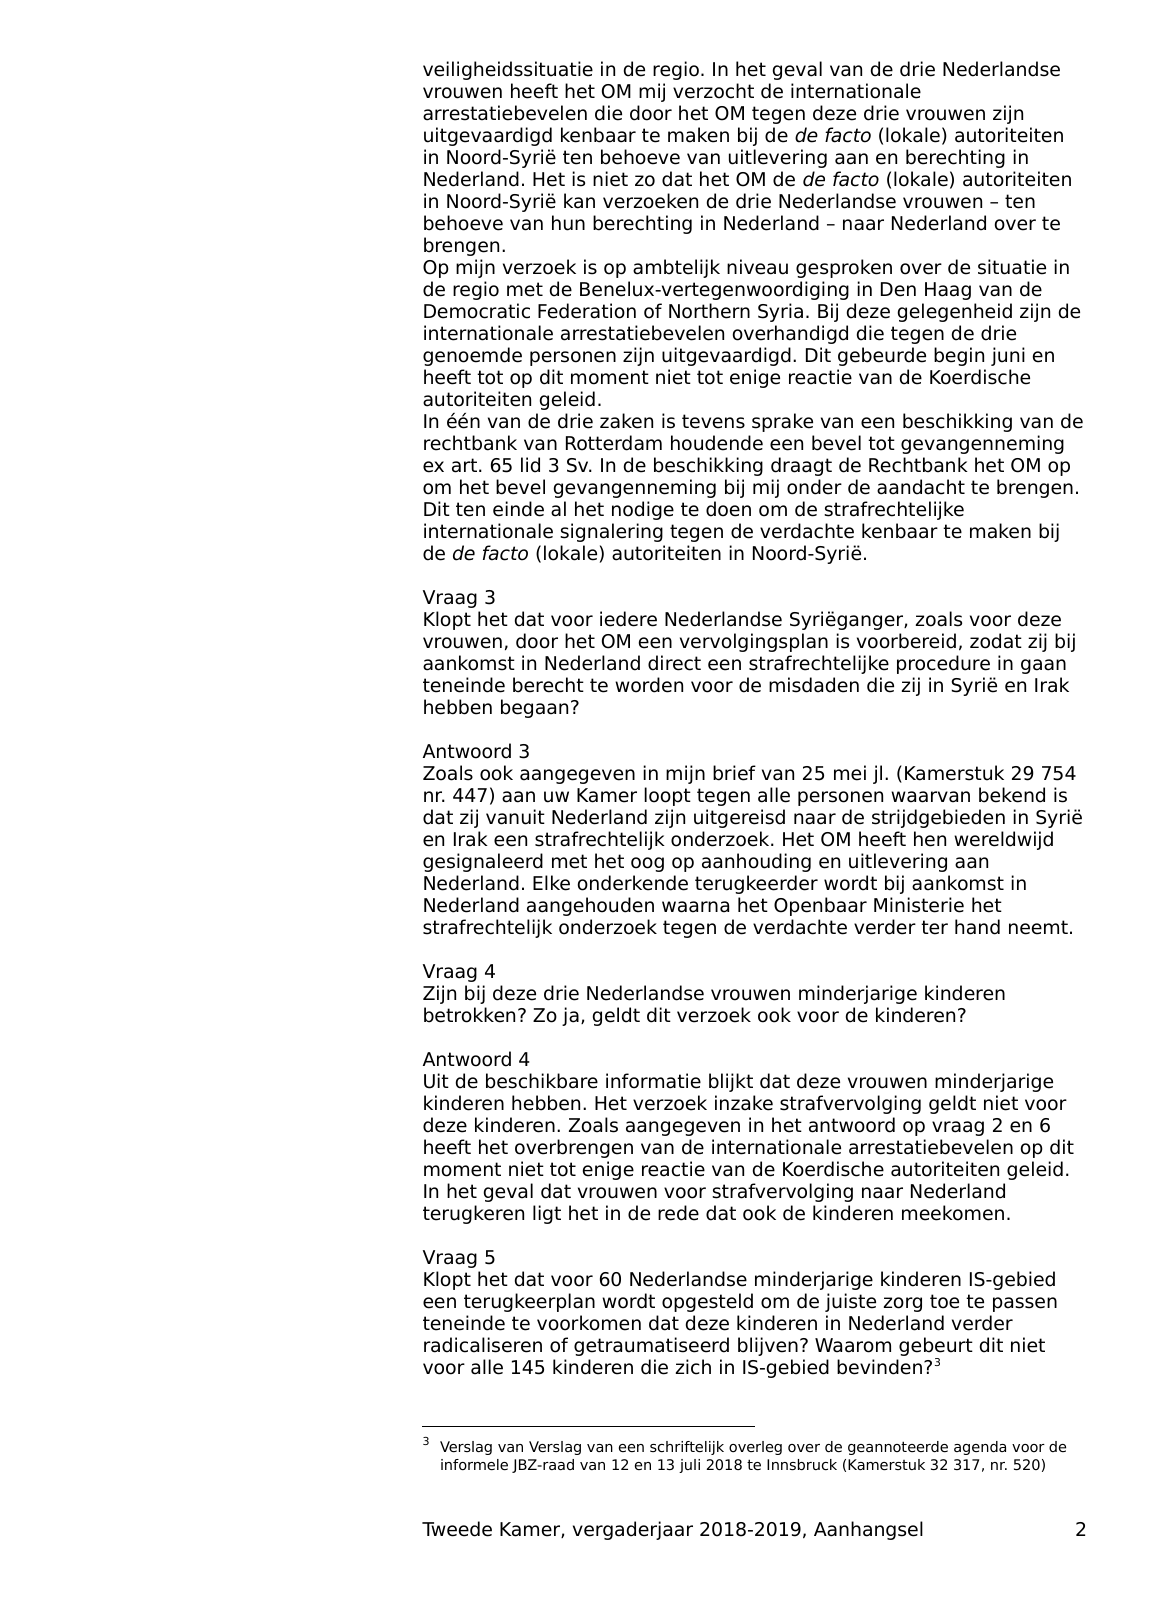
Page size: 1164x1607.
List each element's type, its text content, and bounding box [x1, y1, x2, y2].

text Op mijn verzoek is op ambtelijk niveau gesproken over de situatie in de regio met de Benelux-vertegenwoordiging in Den Haag van de Democratic Federation of Northern Syria. Bij deze gelegenheid zijn de internationale arrestatiebevelen overhandigd die tegen de drie genoemde personen zijn uitgevaardigd. Dit gebeurde begin juni en heeft tot op dit moment niet tot enige reactie van de Koerdische autoriteiten geleid. [422, 257, 1087, 411]
text Uit de beschikbare informatie blijkt dat deze vrouwen minderjarige kinderen hebben. Het verzoek inzake strafvervolging geldt niet voor deze kinderen. Zoals aangegeven in het antwoord op vraag 2 en 6 heeft het overbrengen van de internationale arrestatiebevelen op dit moment niet tot enige reactie van de Koerdische autoriteiten geleid. In het geval dat vrouwen voor strafvervolging naar Nederland terugkeren ligt het in de rede dat ook de kinderen meekomen. [422, 1071, 1087, 1225]
text Klopt het dat voor 60 Nederlandse minderjarige kinderen IS-gebied een terugkeerplan wordt opgesteld om de juiste zorg toe te passen teneinde te voorkomen dat deze kinderen in Nederland verder radicaliseren of getraumatiseerd blijven? Waarom gebeurt dit niet voor alle 145 kinderen die zich in IS-gebied bevinden? [422, 1269, 1087, 1379]
text Verslag van Verslag van een schriftelijk overleg over de geannoteerde agenda voor de informele JBZ-raad van 12 en 13 juli 2018 te Innsbruck (Kamerstuk 32 317, nr. 520) [422, 1435, 1087, 1474]
text Klopt het dat voor iedere Nederlandse Syriëganger, zoals voor deze vrouwen, door het OM een vervolgingsplan is voorbereid, zodat zij bij aankomst in Nederland direct een strafrechtelijke procedure in gaan teneinde berecht te worden voor de misdaden die zij in Syrië en Irak hebben begaan? [422, 609, 1087, 719]
text Antwoord 3 [422, 741, 1087, 763]
text In één van de drie zaken is tevens sprake van een beschikking van de rechtbank van Rotterdam houdende een bevel tot gevangenneming ex art. 65 lid 3 Sv. In de beschikking draagt de Rechtbank het OM op om het bevel gevangenneming bij mij onder de aandacht te brengen. Dit ten einde al het nodige te doen om de strafrechtelijke internationale signalering tegen de verdachte kenbaar te maken bij de de facto (lokale) autoriteiten in Noord-Syrië. [422, 411, 1087, 564]
text Zoals ook aangegeven in mijn brief van 25 mei jl. (Kamerstuk 29 754 nr. 447) aan uw Kamer loopt tegen alle personen waarvan bekend is dat zij vanuit Nederland zijn uitgereisd naar de strijdgebieden in Syrië en Irak een strafrechtelijk onderzoek. Het OM heeft hen wereldwijd gesignaleerd met het oog op aanhouding en uitlevering aan Nederland. Elke onderkende terugkeerder wordt bij aankomst in Nederland aangehouden waarna het Openbaar Ministerie het strafrechtelijk onderzoek tegen de verdachte verder ter hand neemt. [422, 763, 1087, 939]
text Zijn bij deze drie Nederlandse vrouwen minderjarige kinderen betrokken? Zo ja, geldt dit verzoek ook voor de kinderen? [422, 983, 1087, 1027]
text Vraag 5 [422, 1247, 1087, 1269]
text Vraag 3 [422, 587, 1087, 609]
text Antwoord 4 [422, 1049, 1087, 1071]
text Vraag 4 [422, 961, 1087, 983]
text veiligheidssituatie in de regio. In het geval van de drie Nederlandse vrouwen heeft het OM mij verzocht de internationale arrestatiebevelen die door het OM tegen deze drie vrouwen zijn uitgevaardigd kenbaar te maken bij de de facto (lokale) autoriteiten in Noord-Syrië ten behoeve van uitlevering aan en berechting in Nederland. Het is niet zo dat het OM de de facto (lokale) autoriteiten in Noord-Syrië kan verzoeken de drie Nederlandse vrouwen – ten behoeve van hun berechting in Nederland – naar Nederland over te brengen. [422, 59, 1087, 257]
